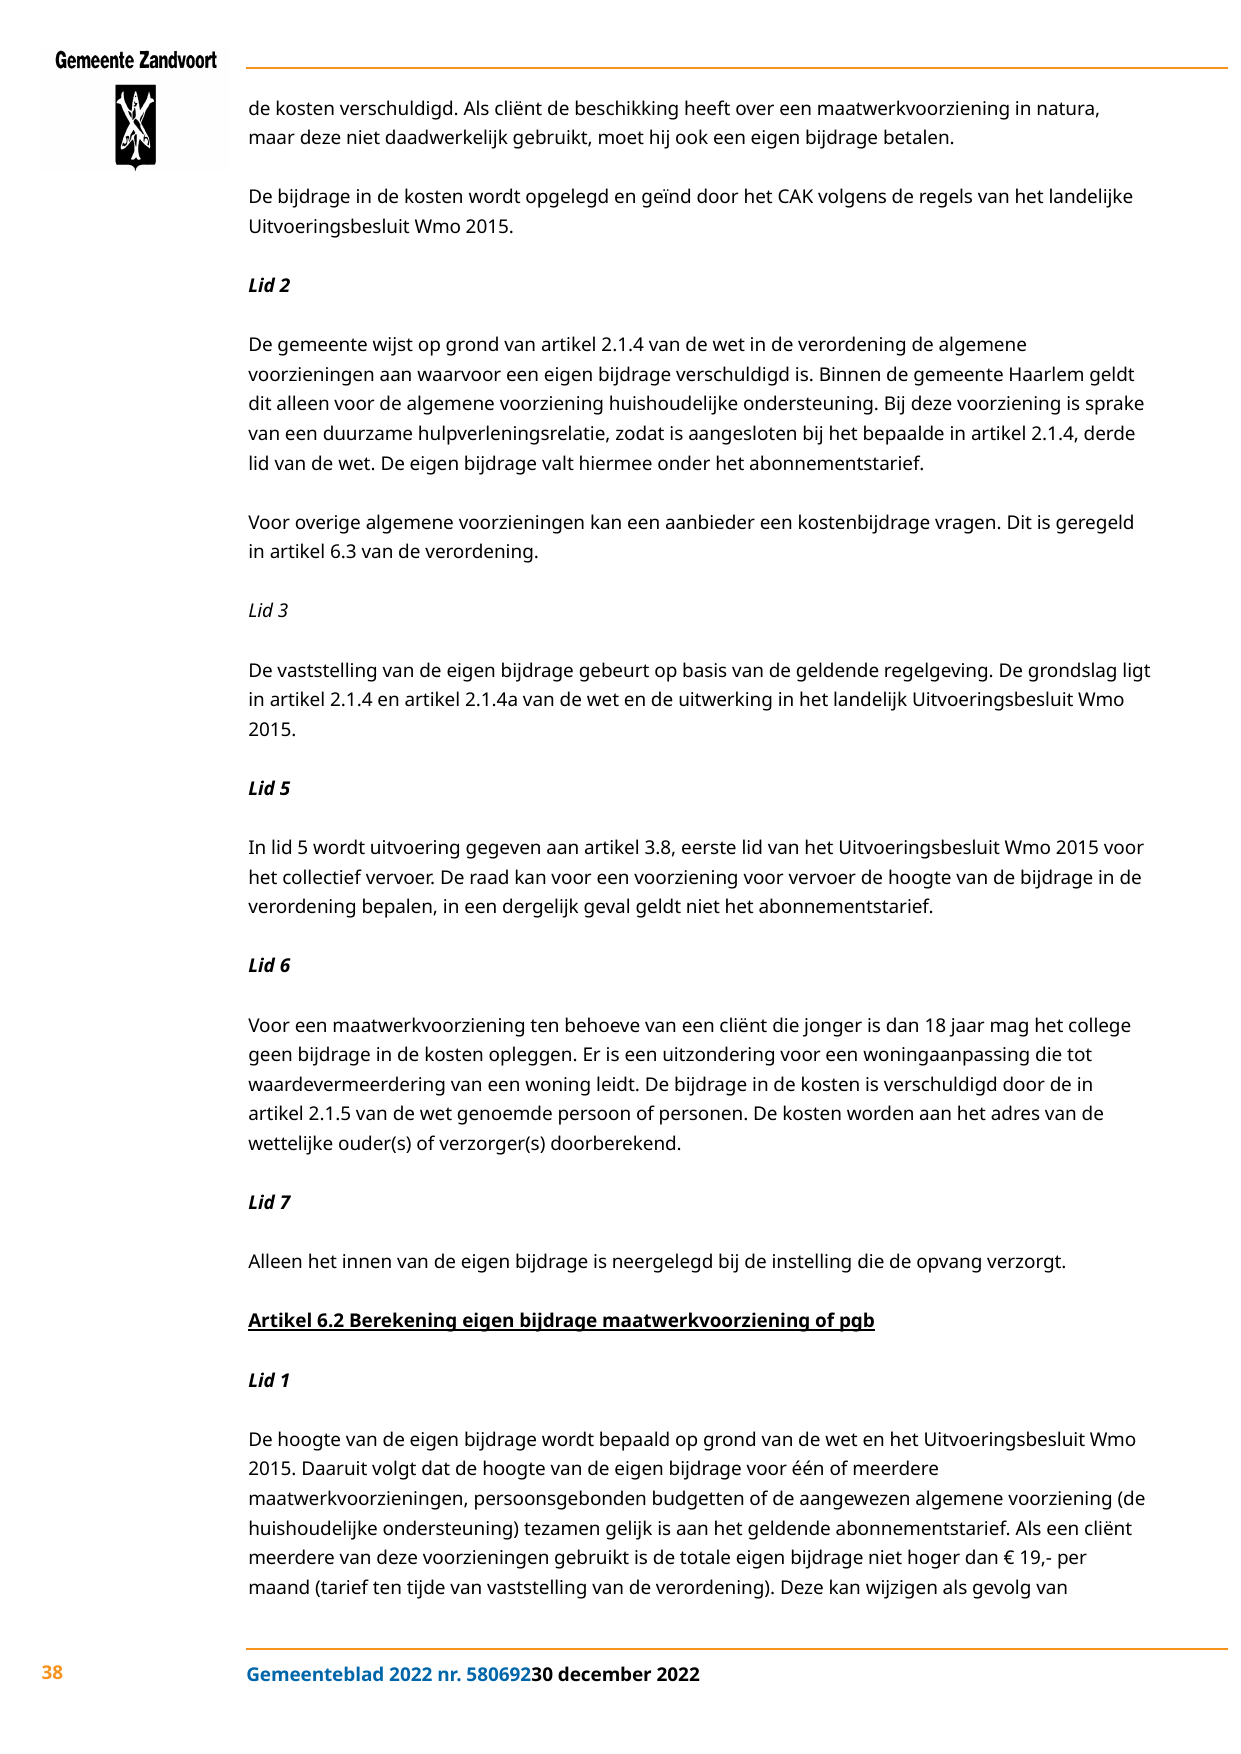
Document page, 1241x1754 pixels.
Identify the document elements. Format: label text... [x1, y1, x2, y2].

text In lid 5 wordt uitvoering gegeven aan artikel 3.8, eerste lid van het Uitvoeringsbesluit Wmo 2015 voor het collectief vervoer. De raad kan voor een voorziening voor vervoer de hoogte van de bijdrage in de verordening bepalen, in een dergelijk geval geldt niet het abonnementstarief. [248, 834, 1152, 919]
text Voor een maatwerkvoorziening ten behoeve van een cliënt die jonger is dan 18 jaar mag het college geen bijdrage in de kosten opleggen. Er is een uitzondering voor een woningaanpassing die tot waardevermeerdering van een woning leidt. De bijdrage in de kosten is verschuldigd door de in artikel 2.1.5 van de wet genoemde persoon of personen. De kosten worden aan het adres van de wettelijke ouder(s) of verzorger(s) doorberekend. [248, 1012, 1152, 1156]
text Lid 6 [248, 953, 1152, 978]
text De vaststelling van de eigen bijdrage gebeurt op basis van de geldende regelgeving. De grondslag ligt in artikel 2.1.4 en artikel 2.1.4a van de wet en de uitwerking in het landelijk Uitvoeringsbesluit Wmo 2015. [248, 657, 1152, 742]
picture [41, 47, 231, 172]
text De hoogte van de eigen bijdrage wordt bepaald op grond van de wet en het Uitvoeringsbesluit Wmo 2015. Daaruit volgt dat de hoogte van de eigen bijdrage voor één of meerdere maatwerkvoorzieningen, persoonsgebonden budgetten of de aangewezen algemene voorziening (de huishoudelijke ondersteuning) tezamen gelijk is aan het geldende abonnementstarief. Als een cliënt meerdere van deze voorzieningen gebruikt is de totale eigen bijdrage niet hoger dan € 19,- per maand (tarief ten tijde van vaststelling van de verordening). Deze kan wijzigen als gevolg van [248, 1426, 1152, 1600]
text Lid 5 [248, 775, 1152, 801]
text Lid 3 [248, 598, 1152, 623]
text Voor overige algemene voorzieningen kan een aanbieder een kostenbijdrage vragen. Dit is geregeld in artikel 6.3 van de verordening. [248, 509, 1152, 564]
text Lid 2 [248, 272, 1152, 298]
text Lid 1 [248, 1367, 1152, 1393]
text Alleen het innen van de eigen bijdrage is neergelegd bij de instelling die de opvang verzorgt. [248, 1248, 1152, 1274]
text de kosten verschuldigd. Als cliënt de beschikking heeft over een maatwerkvoorziening in natura, maar deze niet daadwerkelijk gebruikt, moet hij ook een eigen bijdrage betalen. [248, 95, 1152, 150]
text Lid 7 [248, 1189, 1152, 1215]
text De bijdrage in de kosten wordt opgelegd en geïnd door het CAK volgens de regels van het landelijke Uitvoeringsbesluit Wmo 2015. [248, 183, 1152, 239]
text De gemeente wijst op grond van artikel 2.1.4 van de wet in de verordening de algemene voorzieningen aan waarvoor een eigen bijdrage verschuldigd is. Binnen de gemeente Haarlem geldt dit alleen voor de algemene voorziening huishoudelijke ondersteuning. Bij deze voorziening is sprake van een duurzame hulpverleningsrelatie, zodat is aangesloten bij het bepaalde in artikel 2.1.4, derde lid van de wet. De eigen bijdrage valt hiermee onder het abonnementstarief. [248, 331, 1152, 476]
text Artikel 6.2 Berekening eigen bijdrage maatwerkvoorziening of pgb [248, 1308, 1152, 1333]
